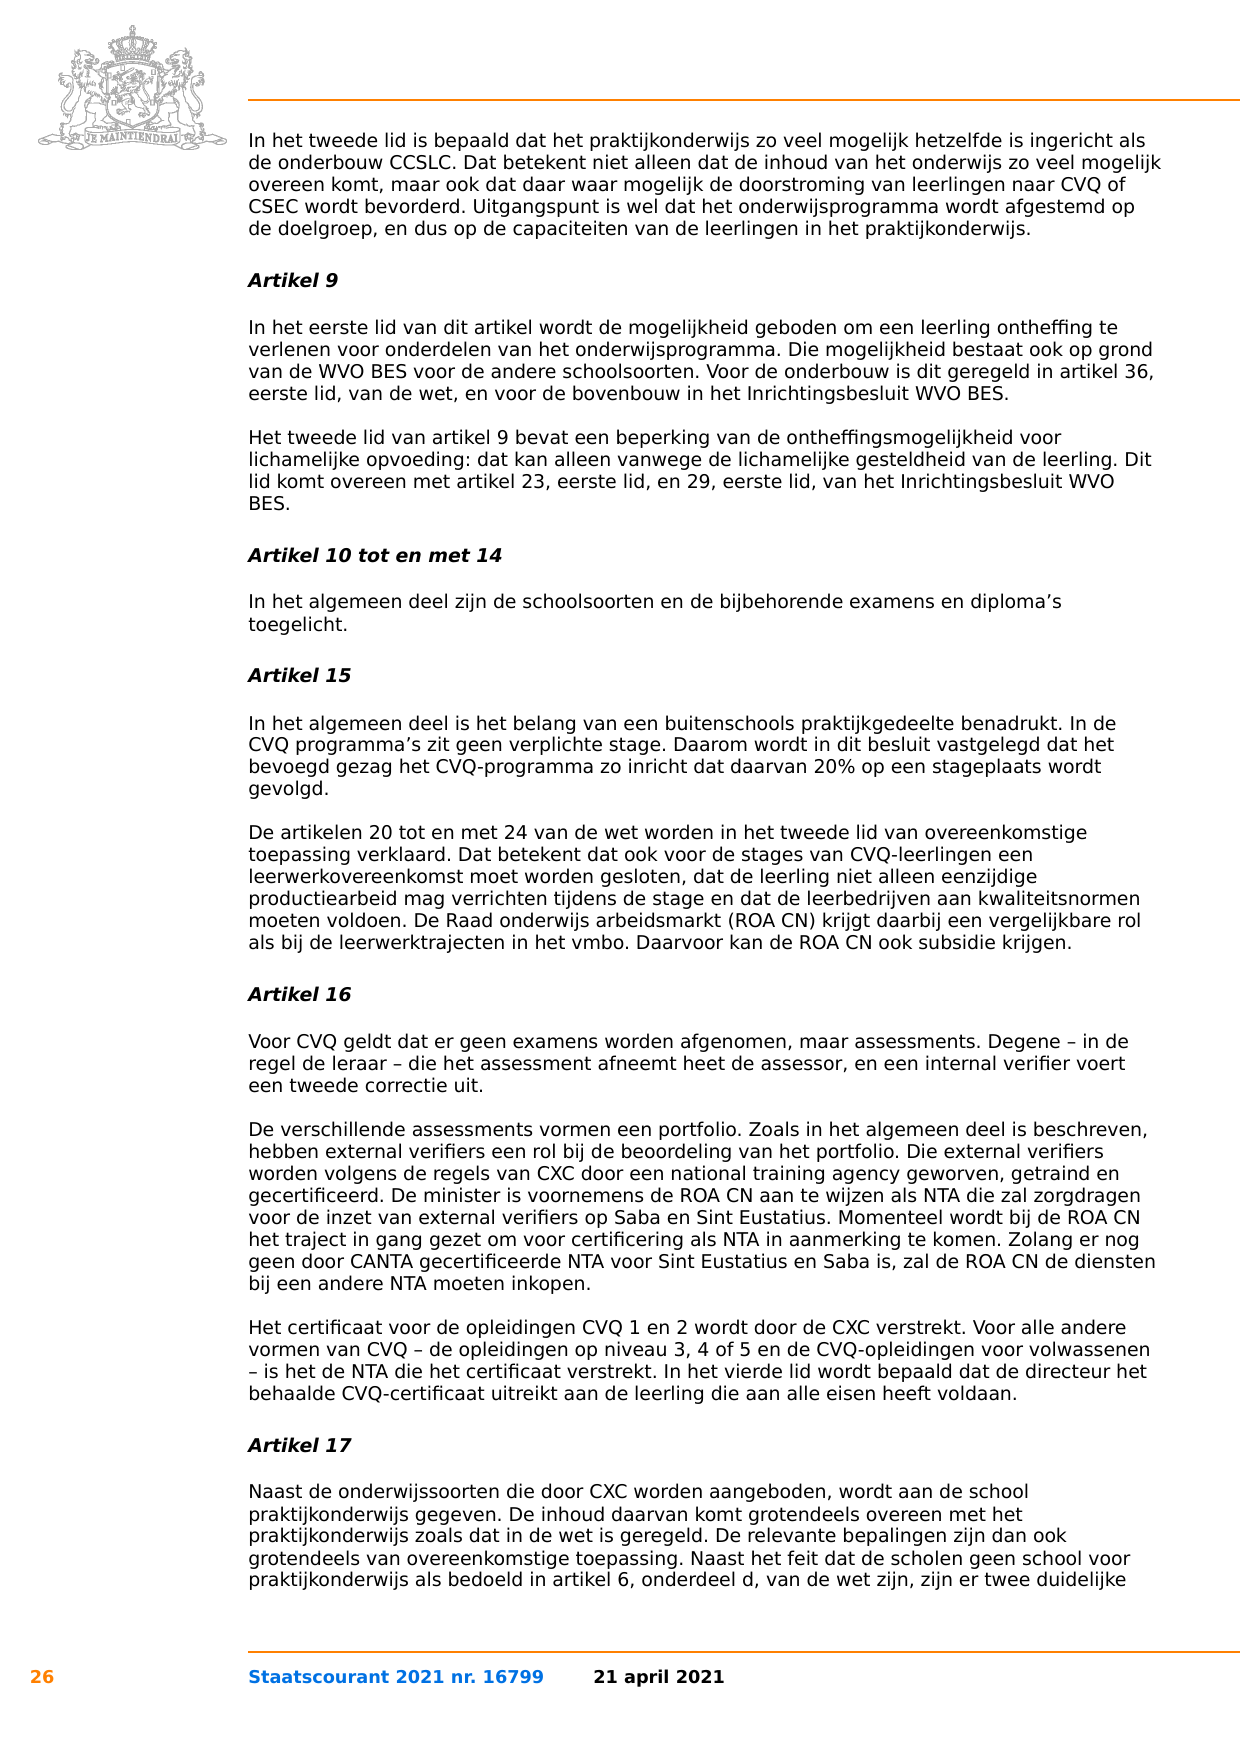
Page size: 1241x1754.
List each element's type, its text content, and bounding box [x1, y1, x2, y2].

text In het tweede lid is bepaald dat het praktijkonderwijs zo veel mogelijk hetzelfde is ingericht als de onderbouw CCSLC. Dat betekent niet alleen dat de inhoud van het onderwijs zo veel mogelijk overeen komt, maar ook dat daar waar mogelijk de doorstroming van leerlingen naar CVQ of CSEC wordt bevorderd. Uitgangspunt is wel dat het onderwijsprogramma wordt afgestemd op de doelgroep, en dus op de capaciteiten van de leerlingen in het praktijkonderwijs. [248, 130, 1163, 240]
text Het tweede lid van artikel 9 bevat een beperking van de ontheffingsmogelijkheid voor lichamelijke opvoeding: dat kan alleen vanwege de lichamelijke gesteldheid van de leerling. Dit lid komt overeen met artikel 23, eerste lid, en 29, eerste lid, van het Inrichtingsbesluit WVO BES. [248, 427, 1163, 514]
subtitle Artikel 16 [248, 984, 1163, 1006]
text In het algemeen deel is het belang van een buitenschools praktijkgedeelte benadrukt. In de CVQ programma’s zit geen verplichte stage. Daarom wordt in dit besluit vastgelegd dat het bevoegd gezag het CVQ-programma zo inricht dat daarvan 20% op een stageplaats wordt gevolgd. [248, 712, 1163, 800]
text In het eerste lid van dit artikel wordt de mogelijkheid geboden om een leerling ontheffing te verlenen voor onderdelen van het onderwijsprogramma. Die mogelijkheid bestaat ook op grond van de WVO BES voor de andere schoolsoorten. Voor de onderbouw is dit geregeld in artikel 36, eerste lid, van de wet, en voor de bovenbouw in het Inrichtingsbesluit WVO BES. [248, 317, 1163, 405]
subtitle Artikel 17 [248, 1434, 1163, 1456]
subtitle Artikel 9 [248, 270, 1163, 292]
subtitle Artikel 10 tot en met 14 [248, 544, 1163, 566]
picture [38, 25, 227, 150]
text Het certificaat voor de opleidingen CVQ 1 en 2 wordt door de CXC verstrekt. Voor alle andere vormen van CVQ – de opleidingen op niveau 3, 4 of 5 en de CVQ-opleidingen voor volwassenen – is het de NTA die het certificaat verstrekt. In het vierde lid wordt bepaald dat de directeur het behaalde CVQ-certificaat uitreikt aan de leerling die aan alle eisen heeft voldaan. [248, 1317, 1163, 1404]
text De verschillende assessments vormen een portfolio. Zoals in het algemeen deel is beschreven, hebben external verifiers een rol bij de beoordeling van het portfolio. Die external verifiers worden volgens de regels van CXC door een national training agency geworven, getraind en gecertificeerd. De minister is voornemens de ROA CN aan te wijzen als NTA die zal zorgdragen voor de inzet van external verifiers op Saba en Sint Eustatius. Momenteel wordt bij de ROA CN het traject in gang gezet om voor certificering als NTA in aanmerking te komen. Zolang er nog geen door CANTA gecertificeerde NTA voor Sint Eustatius en Saba is, zal de ROA CN de diensten bij een andere NTA moeten inkopen. [248, 1119, 1163, 1295]
subtitle Artikel 15 [248, 665, 1163, 687]
text In het algemeen deel zijn de schoolsoorten en de bijbehorende examens en diploma’s toegelicht. [248, 591, 1163, 635]
text Voor CVQ geldt dat er geen examens worden afgenomen, maar assessments. Degene – in de regel de leraar – die het assessment afneemt heet de assessor, en een internal verifier voert een tweede correctie uit. [248, 1031, 1163, 1097]
text Naast de onderwijssoorten die door CXC worden aangeboden, wordt aan de school praktijkonderwijs gegeven. De inhoud daarvan komt grotendeels overeen met het praktijkonderwijs zoals dat in de wet is geregeld. De relevante bepalingen zijn dan ook grotendeels van overeenkomstige toepassing. Naast het feit dat de scholen geen school voor praktijkonderwijs als bedoeld in artikel 6, onderdeel d, van de wet zijn, zijn er twee duidelijke [248, 1481, 1163, 1591]
text De artikelen 20 tot en met 24 van de wet worden in het tweede lid van overeenkomstige toepassing verklaard. Dat betekent dat ook voor de stages van CVQ-leerlingen een leerwerkovereenkomst moet worden gesloten, dat de leerling niet alleen eenzijdige productiearbeid mag verrichten tijdens de stage en dat de leerbedrijven aan kwaliteitsnormen moeten voldoen. De Raad onderwijs arbeidsmarkt (ROA CN) krijgt daarbij een vergelijkbare rol als bij de leerwerktrajecten in het vmbo. Daarvoor kan de ROA CN ook subsidie krijgen. [248, 822, 1163, 954]
